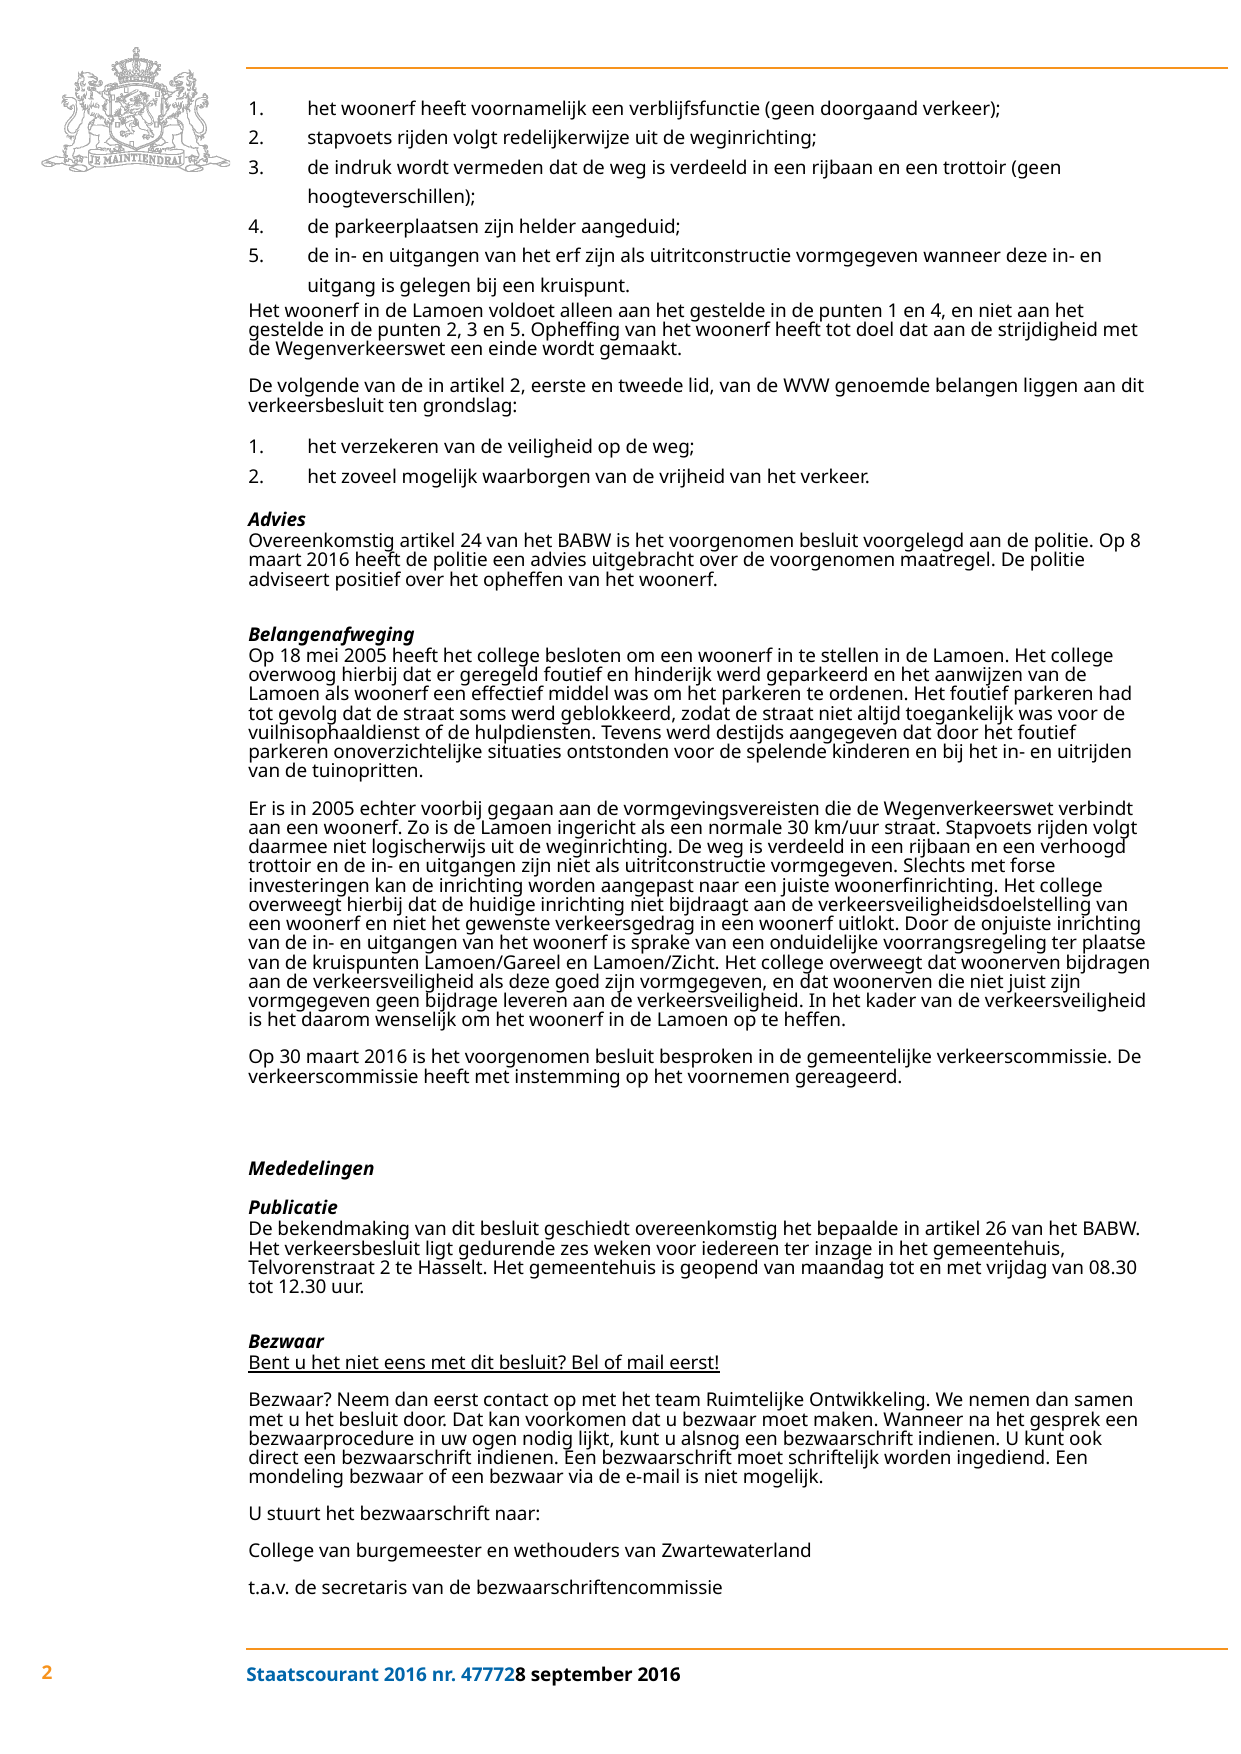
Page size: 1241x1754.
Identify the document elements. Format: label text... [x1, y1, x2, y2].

text Bent u het niet eens met dit besluit? Bel of mail eerst! [248, 1354, 1152, 1373]
picture [41, 47, 231, 172]
text Het woonerf in de Lamoen voldoet alleen aan het gestelde in de punten 1 en 4, en niet aan het gestelde in de punten 2, 3 en 5. Opheffing van het woonerf heeft tot doel dat aan de strijdigheid met de Wegenverkeerswet een einde wordt gemaakt. [248, 302, 1152, 360]
text Mededelingen [248, 1155, 1152, 1181]
text Belangenafweging [248, 621, 1152, 647]
text t.a.v. de secretaris van de bezwaarschriftencommissie [248, 1579, 1152, 1598]
list het zoveel mogelijk waarborgen van de vrijheid van het verkeer. [248, 463, 1152, 489]
text Bezwaar? Neem dan eerst contact op met het team Ruimtelijke Ontwikkeling. We nemen dan samen met u het besluit door. Dat kan voorkomen dat u bezwaar moet maken. Wanneer na het gesprek een bezwaarprocedure in uw ogen nodig lijkt, kunt u alsnog een bezwaarschrift indienen. U kunt ook direct een bezwaarschrift indienen. Een bezwaarschrift moet schriftelijk worden ingediend. Een mondeling bezwaar of een bezwaar via de e-mail is niet mogelijk. [248, 1391, 1152, 1488]
text De bekendmaking van dit besluit geschiedt overeenkomstig het bepaalde in artikel 26 van het BABW. Het verkeersbesluit ligt gedurende zes weken voor iedereen ter inzage in het gemeentehuis, Telvorenstraat 2 te Hasselt. Het gemeentehuis is geopend van maandag tot en met vrijdag van 08.30 tot 12.30 uur. [248, 1220, 1152, 1297]
text Advies [248, 506, 1152, 532]
text U stuurt het bezwaarschrift naar: [248, 1505, 1152, 1524]
list de indruk wordt vermeden dat de weg is verdeeld in een rijbaan en een trottoir (geen hoogteverschillen); [248, 154, 1152, 209]
text Publicatie [248, 1194, 1152, 1220]
text Op 18 mei 2005 heeft het college besloten om een woonerf in te stellen in de Lamoen. Het college overwoog hierbij dat er geregeld foutief en hinderijk werd geparkeerd en het aanwijzen van de Lamoen als woonerf een effectief middel was om het parkeren te ordenen. Het foutief parkeren had tot gevolg dat de straat soms werd geblokkeerd, zodat de straat niet altijd toegankelijk was voor de vuilnisophaaldienst of de hulpdiensten. Tevens werd destijds aangegeven dat door het foutief parkeren onoverzichtelijke situaties ontstonden voor de spelende kinderen en bij het in- en uitrijden van de tuinopritten. [248, 647, 1152, 782]
list de in- en uitgangen van het erf zijn als uitritconstructie vormgegeven wanneer deze in- en uitgang is gelegen bij een kruispunt. [248, 243, 1152, 298]
list het woonerf heeft voornamelijk een verblijfsfunctie (geen doorgaand verkeer); [248, 95, 1152, 121]
text Op 30 maart 2016 is het voorgenomen besluit besproken in de gemeentelijke verkeerscommissie. De verkeerscommissie heeft met instemming op het voornemen gereageerd. [248, 1048, 1152, 1087]
text Overeenkomstig artikel 24 van het BABW is het voorgenomen besluit voorgelegd aan de politie. Op 8 maart 2016 heeft de politie een advies uitgebracht over de voorgenomen maatregel. De politie adviseert positief over het opheffen van het woonerf. [248, 532, 1152, 590]
text College van burgemeester en wethouders van Zwartewaterland [248, 1542, 1152, 1562]
list de parkeerplaatsen zijn helder aangeduid; [248, 213, 1152, 239]
list het verzekeren van de veiligheid op de weg; [248, 434, 1152, 459]
list stapvoets rijden volgt redelijkerwijze uit de weginrichting; [248, 124, 1152, 150]
text Er is in 2005 echter voorbij gegaan aan de vormgevingsvereisten die de Wegenverkeerswet verbindt aan een woonerf. Zo is de Lamoen ingericht als een normale 30 km/uur straat. Stapvoets rijden volgt daarmee niet logischerwijs uit de weginrichting. De weg is verdeeld in een rijbaan en een verhoogd trottoir en de in- en uitgangen zijn niet als uitritconstructie vormgegeven. Slechts met forse investeringen kan de inrichting worden aangepast naar een juiste woonerfinrichting. Het college overweegt hierbij dat de huidige inrichting niet bijdraagt aan de verkeersveiligheidsdoelstelling van een woonerf en niet het gewenste verkeersgedrag in een woonerf uitlokt. Door de onjuiste inrichting van de in- en uitgangen van het woonerf is sprake van een onduidelijke voorrangsregeling ter plaatse van de kruispunten Lamoen/Gareel en Lamoen/Zicht. Het college overweegt dat woonerven bijdragen aan de verkeersveiligheid als deze goed zijn vormgegeven, en dat woonerven die niet juist zijn vormgegeven geen bijdrage leveren aan de verkeersveiligheid. In het kader van de verkeersveiligheid is het daarom wenselijk om het woonerf in de Lamoen op te heffen. [248, 799, 1152, 1031]
text Bezwaar [248, 1328, 1152, 1354]
text De volgende van de in artikel 2, eerste en tweede lid, van de WVW genoemde belangen liggen aan dit verkeersbesluit ten grondslag: [248, 377, 1152, 416]
